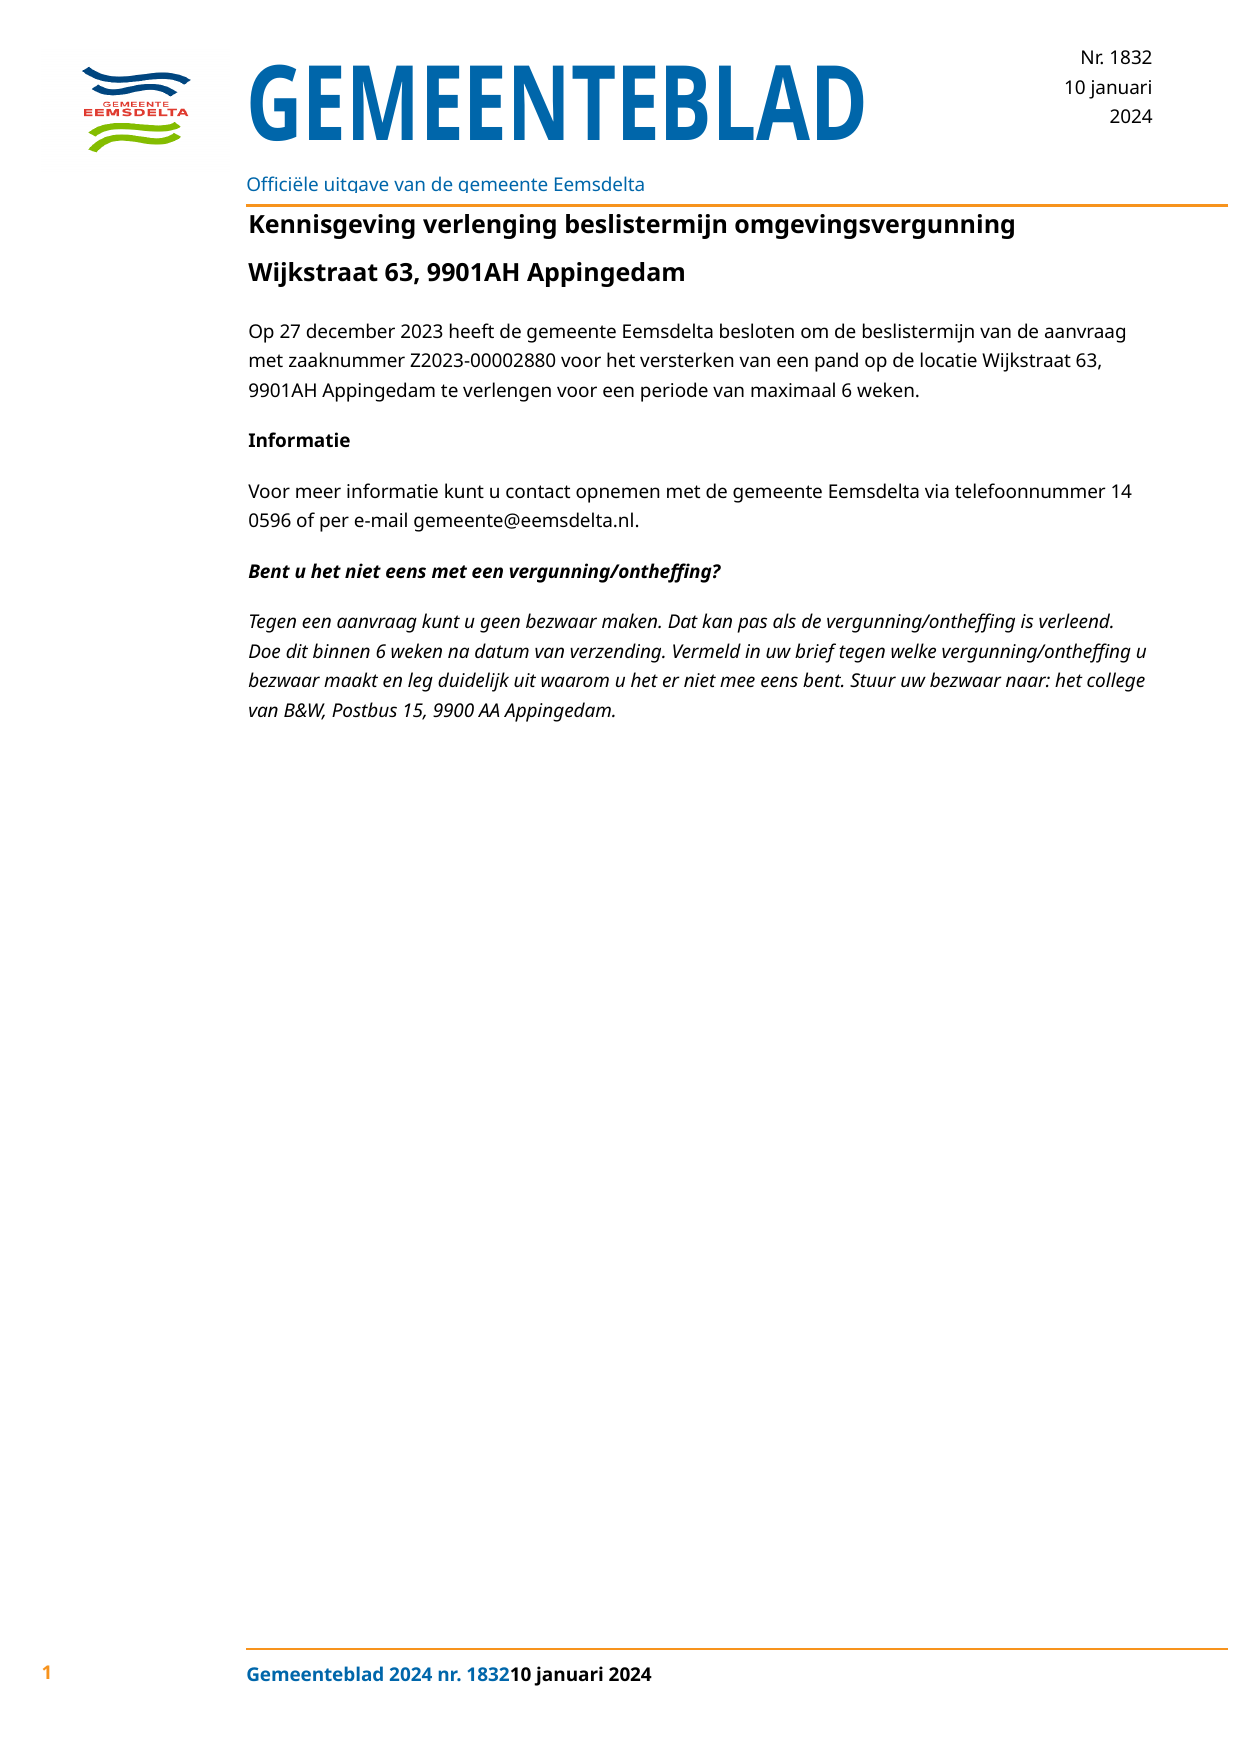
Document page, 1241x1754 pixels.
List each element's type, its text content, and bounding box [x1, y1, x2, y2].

picture [41, 47, 231, 172]
text Informatie [248, 427, 1152, 453]
text Voor meer informatie kunt u contact opnemen met de gemeente Eemsdelta via telefoonnummer 14 0596 of per e-mail gemeente@eemsdelta.nl. [248, 478, 1152, 533]
text Bent u het niet eens met een vergunning/ontheffing? [248, 558, 1152, 584]
text Kennisgeving verlenging beslistermijn omgevingsvergunning Wijkstraat 63, 9901AH Appingedam [248, 207, 1152, 288]
text Op 27 december 2023 heeft de gemeente Eemsdelta besloten om de beslistermijn van de aanvraag met zaaknummer Z2023-00002880 voor het versterken van een pand op de locatie Wijkstraat 63, 9901AH Appingedam te verlengen voor een periode van maximaal 6 weken. [248, 318, 1152, 403]
text Tegen een aanvraag kunt u geen bezwaar maken. Dat kan pas als de vergunning/ontheffing is verleend. Doe dit binnen 6 weken na datum van verzending. Vermeld in uw brief tegen welke vergunning/ontheffing u bezwaar maakt en leg duidelijk uit waarom u het er niet mee eens bent. Stuur uw bezwaar naar: het college van B&W, Postbus 15, 9900 AA Appingedam. [248, 608, 1152, 723]
